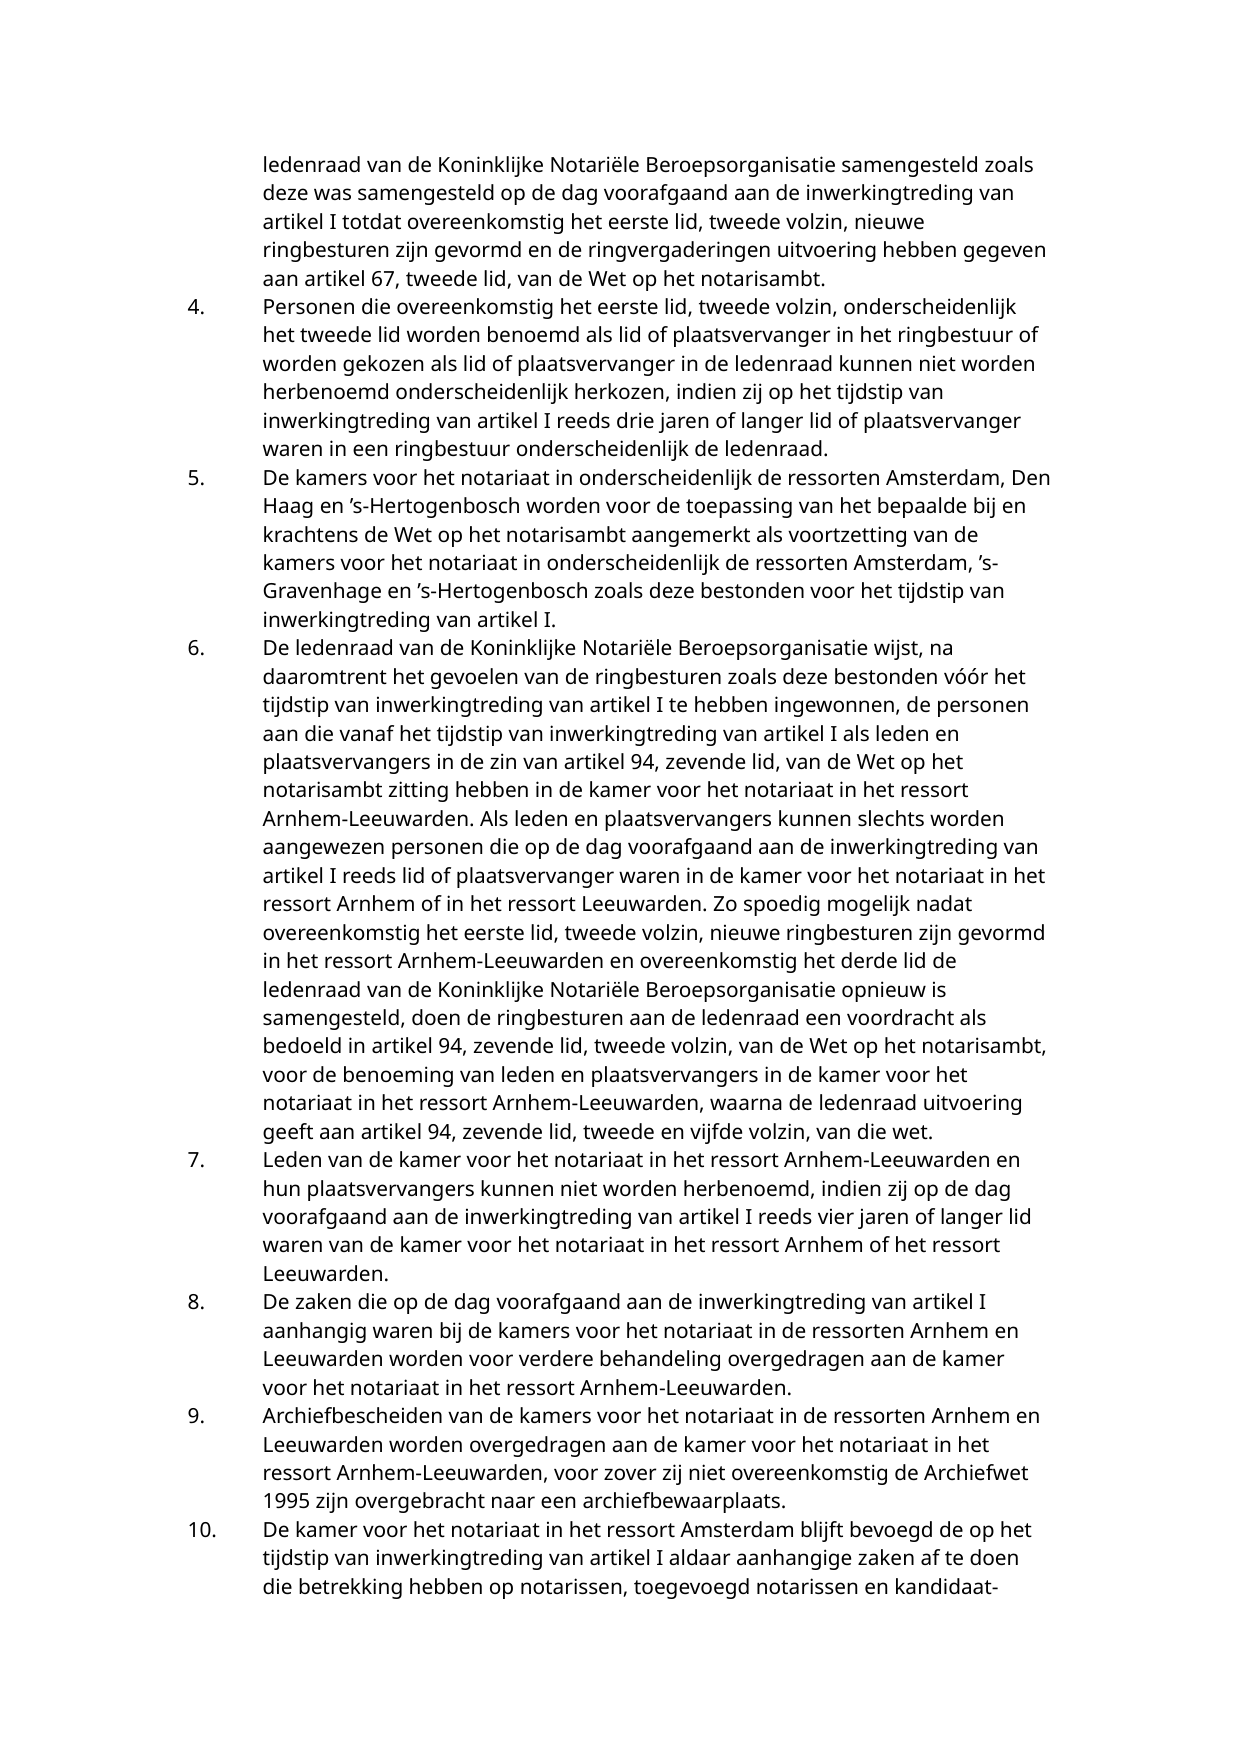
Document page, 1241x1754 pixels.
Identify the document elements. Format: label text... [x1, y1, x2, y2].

list Archiefbescheiden van de kamers voor het notariaat in de ressorten Arnhem en Leeuwarden worden overgedragen aan de kamer voor het notariaat in het ressort Arnhem-Leeuwarden, voor zover zij niet overeenkomstig de Archiefwet 1995 zijn overgebracht naar een archiefbewaarplaats. [187, 1401, 1053, 1515]
list Personen die overeenkomstig het eerste lid, tweede volzin, onderscheidenlijk het tweede lid worden benoemd als lid of plaatsvervanger in het ringbestuur of worden gekozen als lid of plaatsvervanger in de ledenraad kunnen niet worden herbenoemd onderscheidenlijk herkozen, indien zij op het tijdstip van inwerkingtreding van artikel I reeds drie jaren of langer lid of plaatsvervanger waren in een ringbestuur onderscheidenlijk de ledenraad. [187, 292, 1053, 463]
list Leden van de kamer voor het notariaat in het ressort Arnhem-Leeuwarden en hun plaatsvervangers kunnen niet worden herbenoemd, indien zij op de dag voorafgaand aan de inwerkingtreding van artikel I reeds vier jaren of langer lid waren van de kamer voor het notariaat in het ressort Arnhem of het ressort Leeuwarden. [187, 1145, 1053, 1287]
list De zaken die op de dag voorafgaand aan de inwerkingtreding van artikel I aanhangig waren bij de kamers voor het notariaat in de ressorten Arnhem en Leeuwarden worden voor verdere behandeling overgedragen aan de kamer voor het notariaat in het ressort Arnhem-Leeuwarden. [187, 1287, 1053, 1401]
list ledenraad van de Koninklijke Notariële Beroepsorganisatie samengesteld zoals deze was samengesteld op de dag voorafgaand aan de inwerkingtreding van artikel I totdat overeenkomstig het eerste lid, tweede volzin, nieuwe ringbesturen zijn gevormd en de ringvergaderingen uitvoering hebben gegeven aan artikel 67, tweede lid, van de Wet op het notarisambt. [187, 150, 1053, 292]
list De ledenraad van de Koninklijke Notariële Beroepsorganisatie wijst, na daaromtrent het gevoelen van de ringbesturen zoals deze bestonden vóór het tijdstip van inwerkingtreding van artikel I te hebben ingewonnen, de personen aan die vanaf het tijdstip van inwerkingtreding van artikel I als leden en plaatsvervangers in de zin van artikel 94, zevende lid, van de Wet op het notarisambt zitting hebben in de kamer voor het notariaat in het ressort Arnhem-Leeuwarden. Als leden en plaatsvervangers kunnen slechts worden aangewezen personen die op de dag voorafgaand aan de inwerkingtreding van artikel I reeds lid of plaatsvervanger waren in de kamer voor het notariaat in het ressort Arnhem of in het ressort Leeuwarden. Zo spoedig mogelijk nadat overeenkomstig het eerste lid, tweede volzin, nieuwe ringbesturen zijn gevormd in het ressort Arnhem-Leeuwarden en overeenkomstig het derde lid de ledenraad van de Koninklijke Notariële Beroepsorganisatie opnieuw is samengesteld, doen de ringbesturen aan de ledenraad een voordracht als bedoeld in artikel 94, zevende lid, tweede volzin, van de Wet op het notarisambt, voor de benoeming van leden en plaatsvervangers in de kamer voor het notariaat in het ressort Arnhem-Leeuwarden, waarna de ledenraad uitvoering geeft aan artikel 94, zevende lid, tweede en vijfde volzin, van die wet. [187, 633, 1053, 1145]
list De kamers voor het notariaat in onderscheidenlijk de ressorten Amsterdam, Den Haag en ’s-Hertogenbosch worden voor de toepassing van het bepaalde bij en krachtens de Wet op het notarisambt aangemerkt als voortzetting van de kamers voor het notariaat in onderscheidenlijk de ressorten Amsterdam, ’s-Gravenhage en ’s-Hertogenbosch zoals deze bestonden voor het tijdstip van inwerkingtreding van artikel I. [187, 463, 1053, 633]
list De kamer voor het notariaat in het ressort Amsterdam blijft bevoegd de op het tijdstip van inwerkingtreding van artikel I aldaar aanhangige zaken af te doen die betrekking hebben op notarissen, toegevoegd notarissen en kandidaat- [187, 1515, 1053, 1600]
